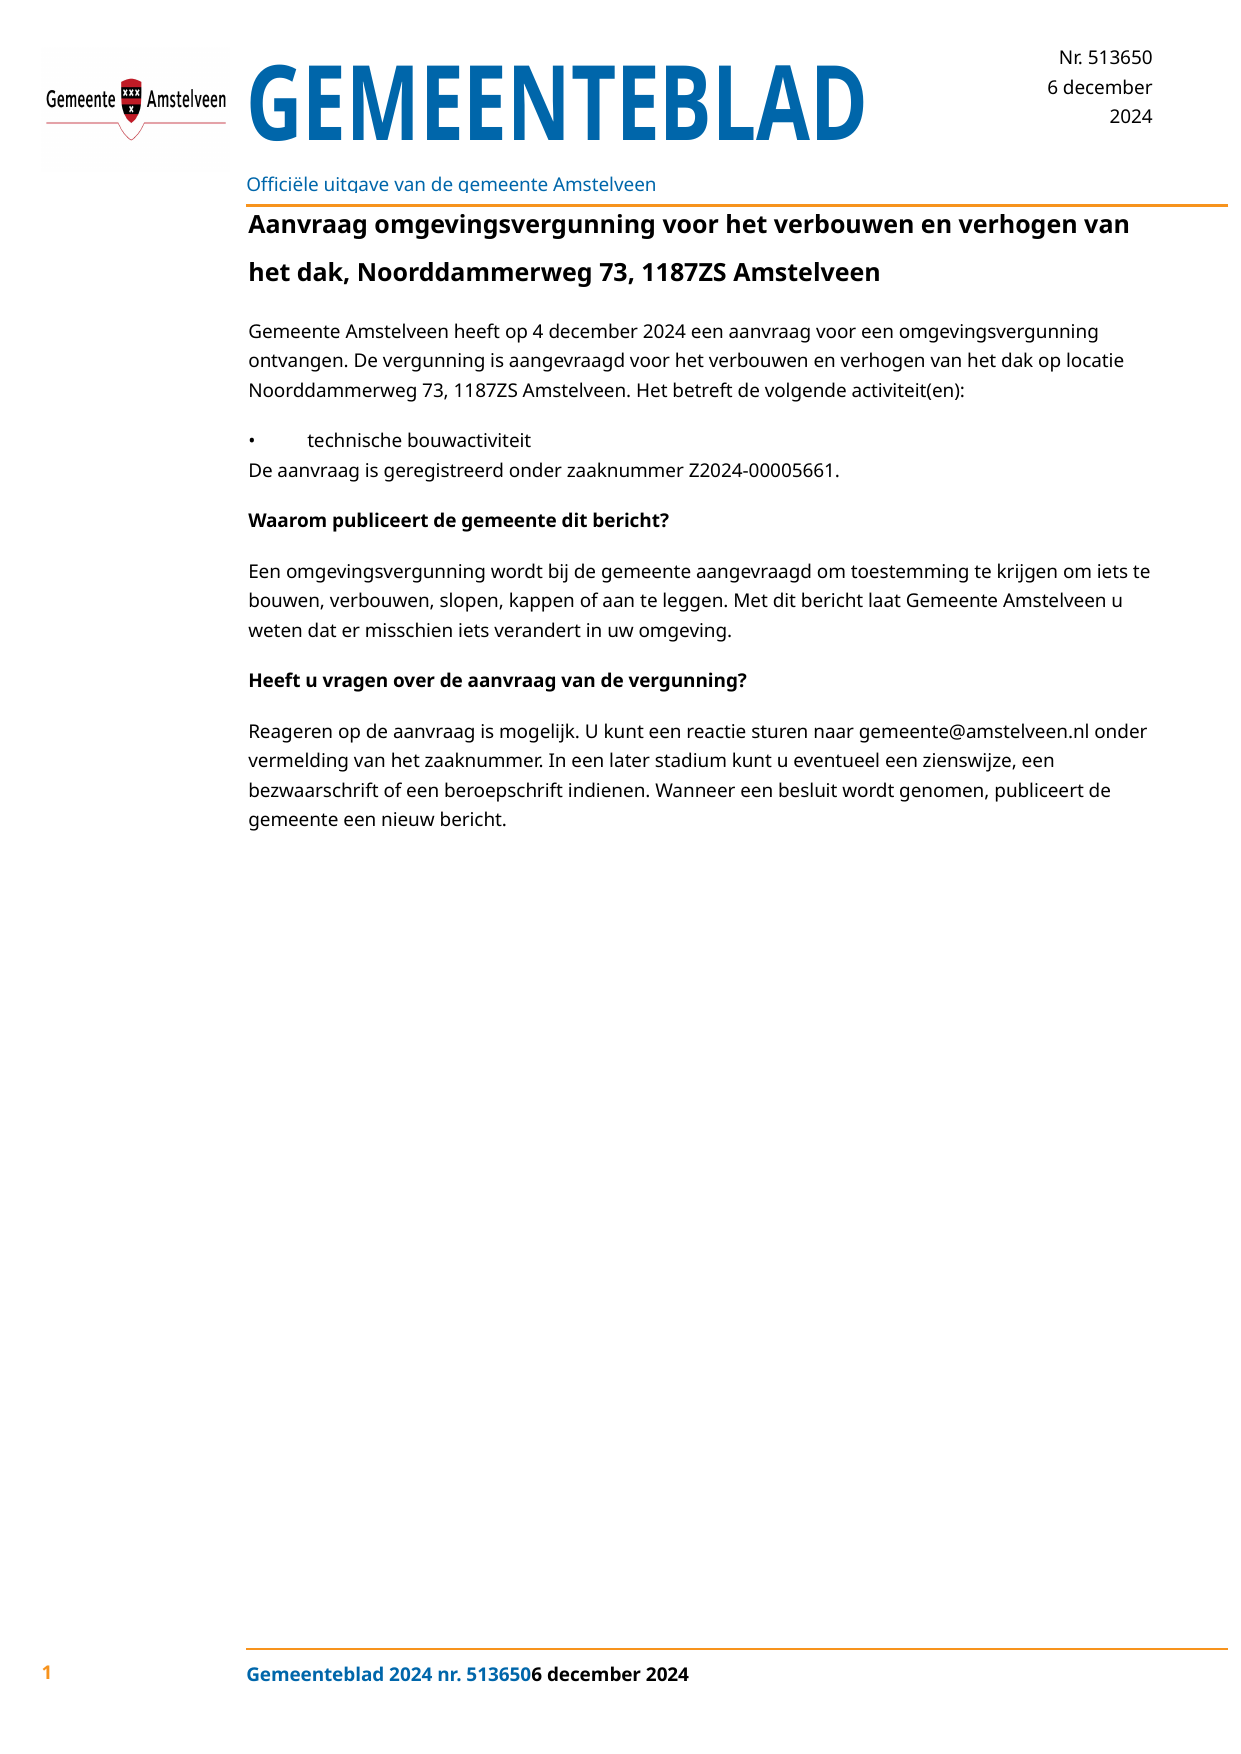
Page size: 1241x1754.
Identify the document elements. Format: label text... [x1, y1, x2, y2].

text Gemeente Amstelveen heeft op 4 december 2024 een aanvraag voor een omgevingsvergunning ontvangen. De vergunning is aangevraagd voor het verbouwen en verhogen van het dak op locatie Noorddammerweg 73, 1187ZS Amstelveen. Het betreft de volgende activiteit(en): [248, 318, 1152, 403]
text Heeft u vragen over de aanvraag van de vergunning? [248, 667, 1152, 693]
text Aanvraag omgevingsvergunning voor het verbouwen en verhogen van het dak, Noorddammerweg 73, 1187ZS Amstelveen [248, 207, 1152, 288]
text Reageren op de aanvraag is mogelijk. U kunt een reactie sturen naar gemeente@amstelveen.nl onder vermelding van het zaaknummer. In een later stadium kunt u eventueel een zienswijze, een bezwaarschrift of een beroepschrift indienen. Wanneer een besluit wordt genomen, publiceert de gemeente een nieuw bericht. [248, 718, 1152, 832]
list technische bouwactiviteit [248, 427, 1152, 453]
text De aanvraag is geregistreerd onder zaaknummer Z2024-00005661. [248, 457, 1152, 483]
text Waarom publiceert de gemeente dit bericht? [248, 507, 1152, 533]
picture [41, 47, 231, 172]
text Een omgevingsvergunning wordt bij de gemeente aangevraagd om toestemming te krijgen om iets te bouwen, verbouwen, slopen, kappen of aan te leggen. Met dit bericht laat Gemeente Amstelveen u weten dat er misschien iets verandert in uw omgeving. [248, 558, 1152, 643]
